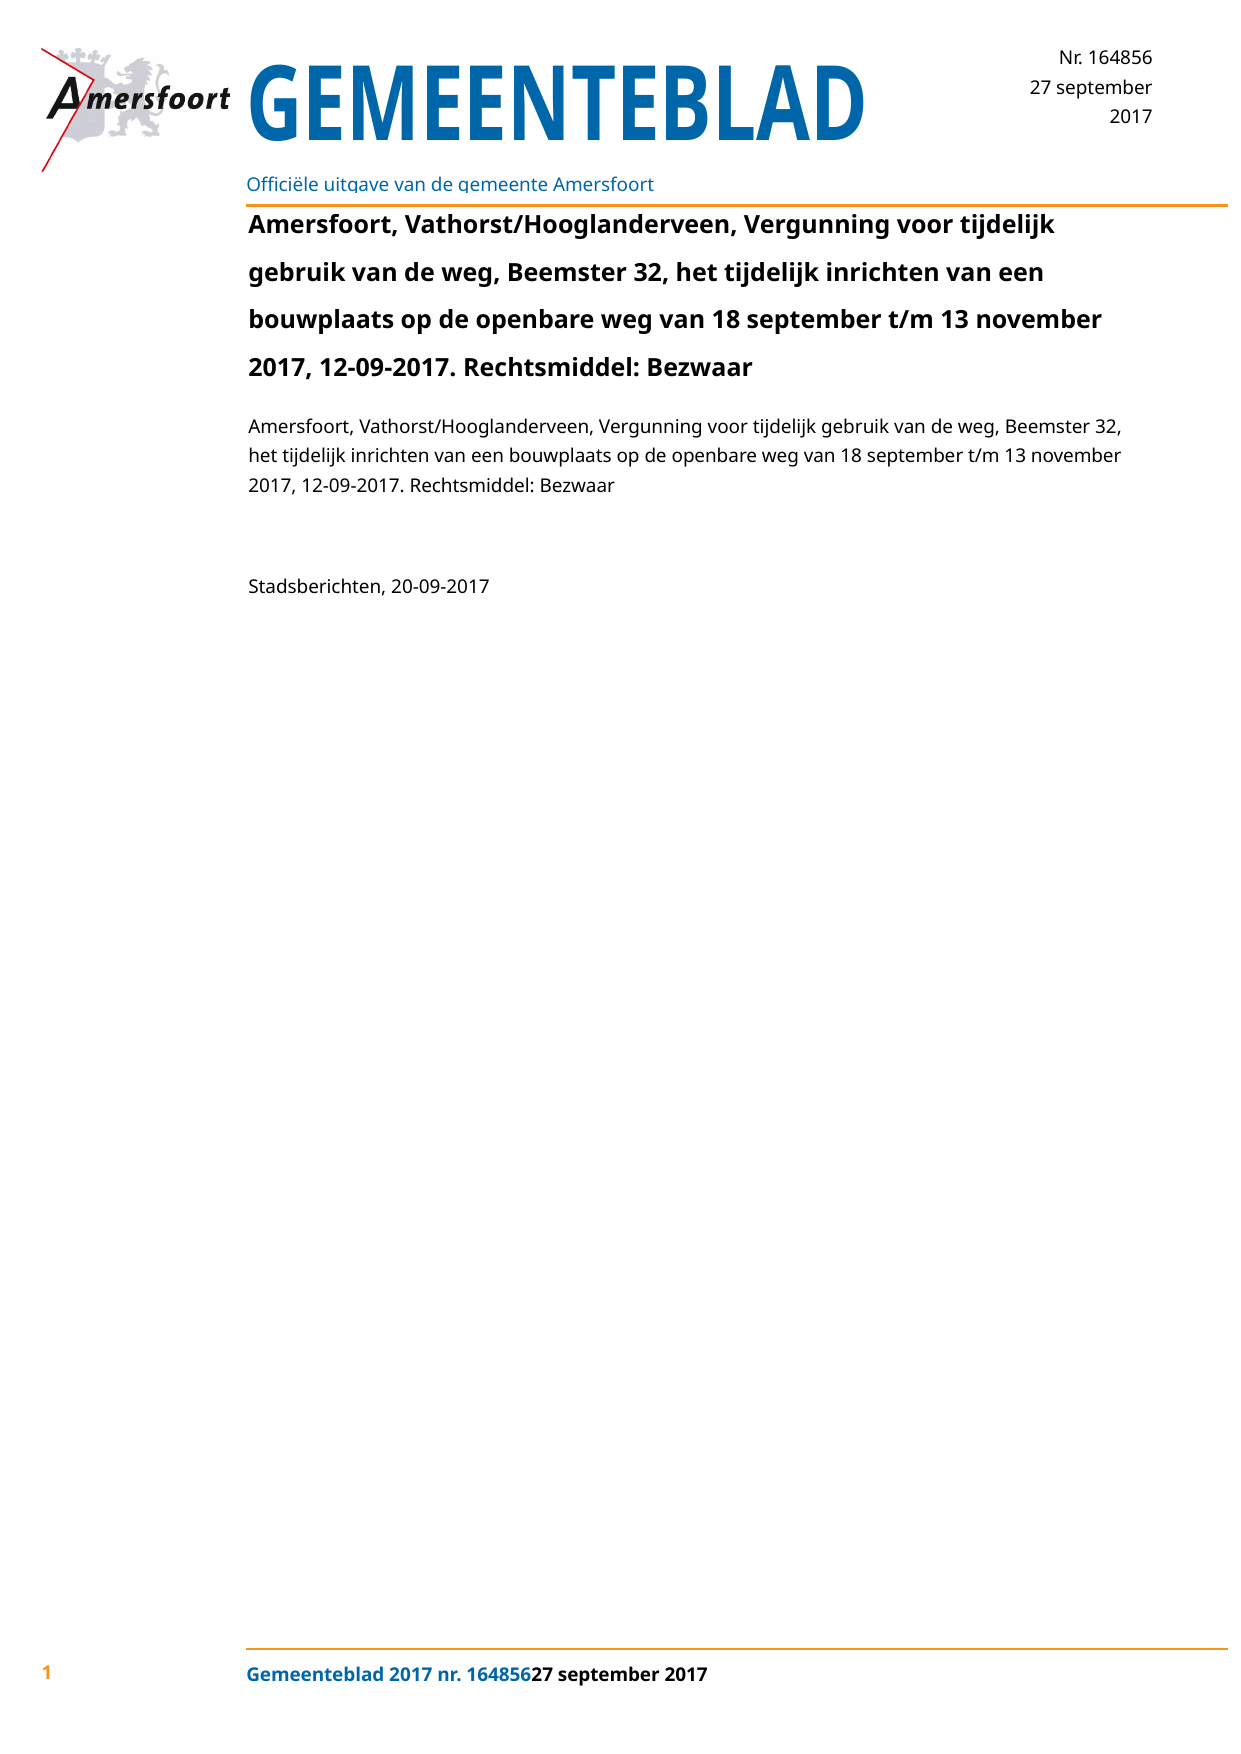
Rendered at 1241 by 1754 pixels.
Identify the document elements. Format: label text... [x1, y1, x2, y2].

picture [41, 47, 231, 172]
text Amersfoort, Vathorst/Hooglanderveen, Vergunning voor tijdelijk gebruik van de weg, Beemster 32, het tijdelijk inrichten van een bouwplaats op de openbare weg van 18 september t/m 13 november 2017, 12-09-2017. Rechtsmiddel: Bezwaar [248, 413, 1152, 498]
text Amersfoort, Vathorst/Hooglanderveen, Vergunning voor tijdelijk gebruik van de weg, Beemster 32, het tijdelijk inrichten van een bouwplaats op de openbare weg van 18 september t/m 13 november 2017, 12-09-2017. Rechtsmiddel: Bezwaar [248, 207, 1152, 384]
text Stadsberichten, 20-09-2017 [248, 573, 1152, 599]
